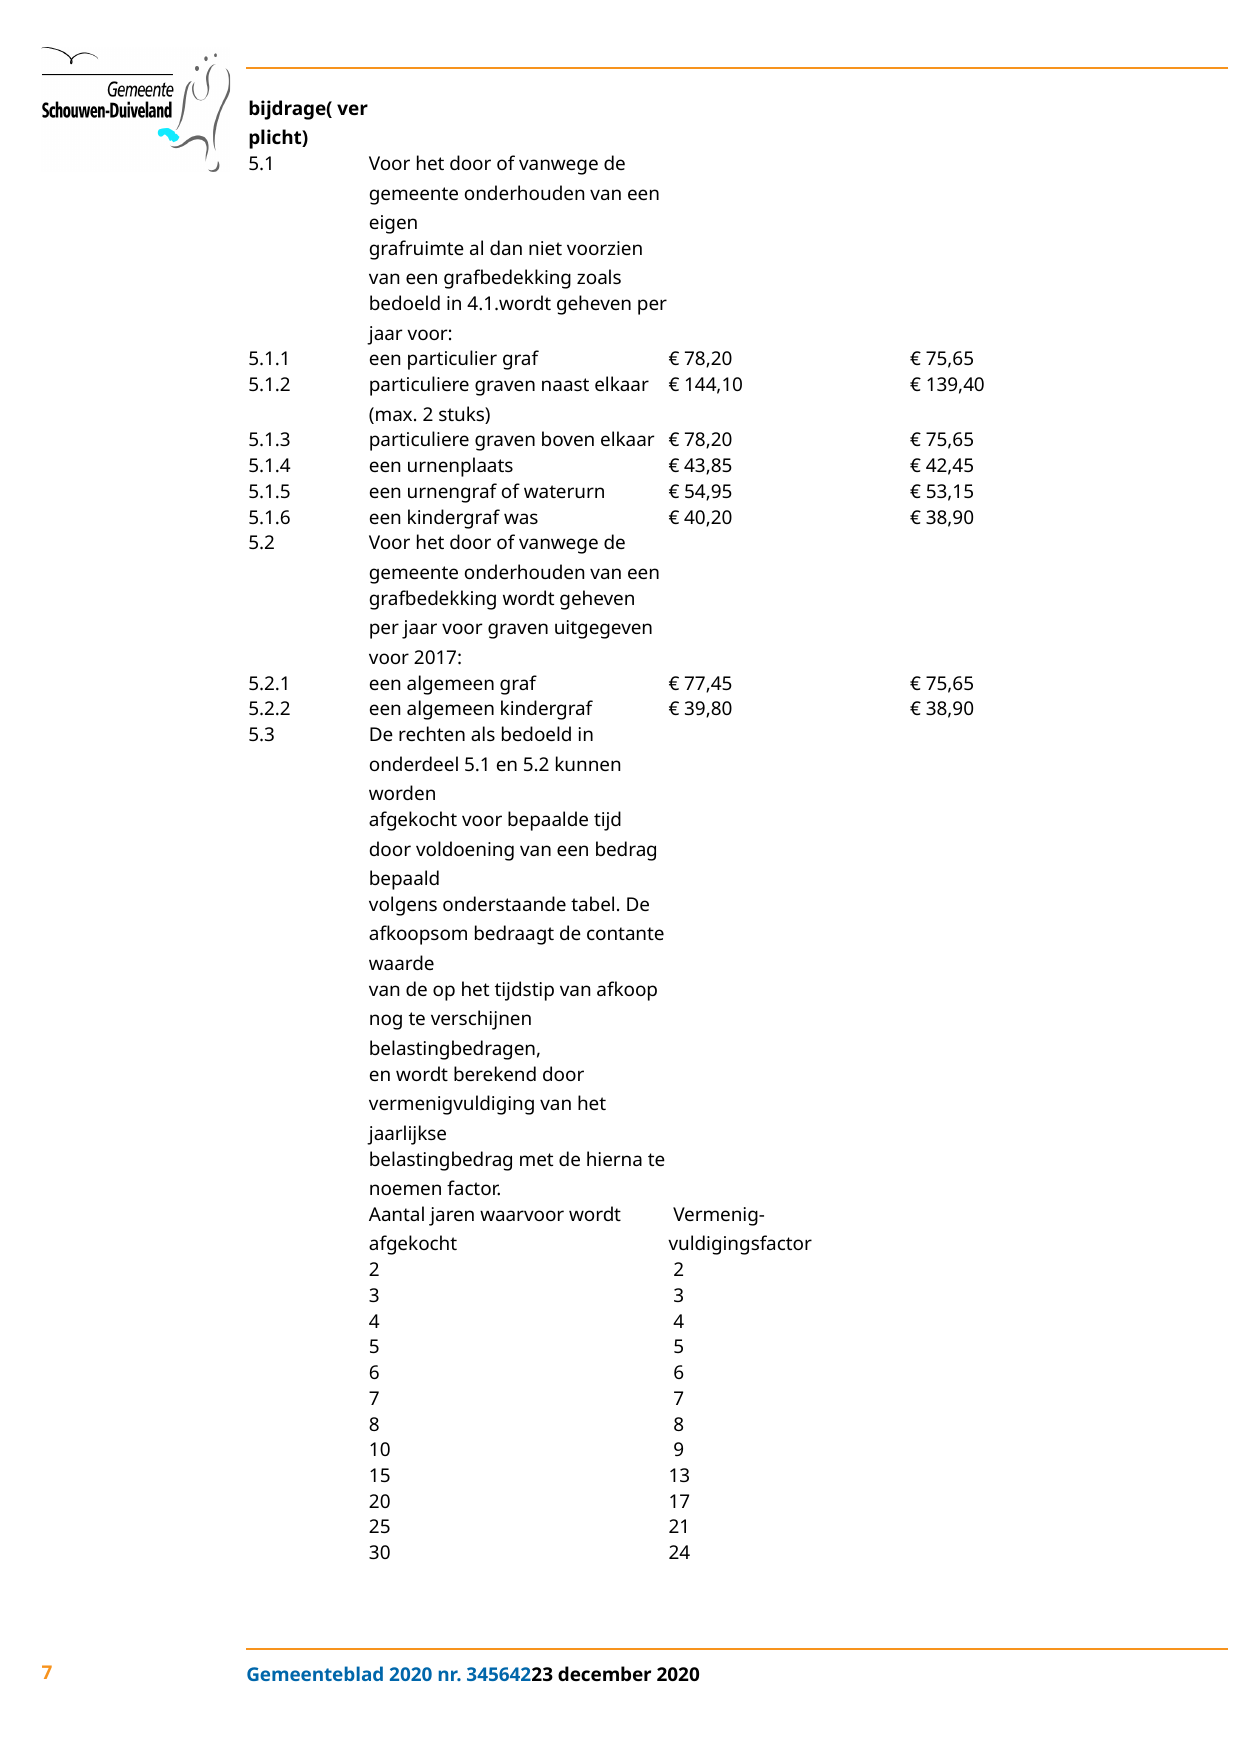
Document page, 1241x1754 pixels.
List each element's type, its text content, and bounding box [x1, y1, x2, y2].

table_cell 3 [668, 1282, 910, 1308]
table_cell van de op het tijdstip van afkoop nog te verschijnen belastingbedragen, [369, 976, 668, 1061]
table_cell Voor het door of vanwege de gemeente onderhouden van een [369, 530, 668, 585]
table_cell 9 [668, 1436, 910, 1462]
table_cell 5.1.2 [248, 371, 369, 427]
table_cell Aantal jaren waarvoor wordt afgekocht [369, 1201, 668, 1256]
table_cell € 75,65 [910, 670, 1031, 696]
table_cell € 144,10 [668, 371, 910, 427]
table_cell 5.2.2 [248, 696, 369, 721]
table_cell [668, 150, 910, 235]
table_cell 5.2 [248, 530, 369, 585]
table_cell 25 [369, 1514, 668, 1539]
table_cell 5.1.6 [248, 504, 369, 529]
table_cell [248, 1565, 369, 1591]
table_cell [910, 1565, 1031, 1591]
table_cell [910, 1436, 1031, 1462]
table_cell [668, 976, 910, 1061]
table_cell € 75,65 [910, 427, 1031, 452]
table_cell [248, 585, 369, 670]
table_cell particuliere graven naast elkaar (max. 2 stuks) [369, 371, 668, 427]
table_cell € 78,20 [668, 427, 910, 452]
table_cell [248, 1061, 369, 1146]
table_cell [910, 1334, 1031, 1359]
table_cell [910, 1385, 1031, 1411]
table_cell 2 [369, 1256, 668, 1282]
table_cell [248, 235, 369, 290]
table_cell [668, 585, 910, 670]
table_cell € 39,80 [668, 696, 910, 721]
table_cell een urnenplaats [369, 453, 668, 478]
table_cell een kindergraf was [369, 504, 668, 529]
table_cell 4 [668, 1308, 910, 1333]
table_cell 15 [369, 1462, 668, 1488]
table_cell [910, 530, 1031, 585]
table_cell en wordt berekend door vermenigvuldiging van het jaarlijkse [369, 1061, 668, 1146]
table_cell [910, 721, 1031, 806]
table_cell 17 [668, 1488, 910, 1514]
table_cell [910, 1539, 1031, 1565]
table_cell [910, 1146, 1031, 1201]
table_cell [248, 1308, 369, 1333]
table_cell € 139,40 [910, 371, 1031, 427]
table_cell [369, 1565, 668, 1591]
table_cell een algemeen graf [369, 670, 668, 696]
table_cell [910, 95, 1031, 150]
table_cell [910, 1061, 1031, 1146]
table_cell [910, 1282, 1031, 1308]
table_cell € 78,20 [668, 346, 910, 371]
table_cell 5 [668, 1334, 910, 1359]
table_cell [910, 1488, 1031, 1514]
table_cell 5.1.4 [248, 453, 369, 478]
table_cell [910, 891, 1031, 976]
table_cell [248, 806, 369, 891]
table_cell [248, 1146, 369, 1201]
table_cell [248, 1411, 369, 1436]
table_cell [910, 235, 1031, 290]
table_cell 8 [668, 1411, 910, 1436]
table_cell [248, 1256, 369, 1282]
table_cell [248, 1436, 369, 1462]
table_cell 8 [369, 1411, 668, 1436]
table_cell 5.1.5 [248, 478, 369, 504]
table_cell grafbedekking wordt geheven per jaar voor graven uitgegeven voor 2017: [369, 585, 668, 670]
table_cell [248, 1201, 369, 1256]
table_cell [910, 976, 1031, 1061]
table_cell 10 [369, 1436, 668, 1462]
table_cell € 77,45 [668, 670, 910, 696]
table_cell [248, 1334, 369, 1359]
table_cell [668, 1565, 910, 1591]
table_cell [369, 95, 668, 150]
table_cell [248, 1488, 369, 1514]
table_cell [668, 806, 910, 891]
table_cell [248, 1462, 369, 1488]
table_cell 30 [369, 1539, 668, 1565]
table_cell [910, 1359, 1031, 1385]
table_cell een urnengraf of waterurn [369, 478, 668, 504]
table_cell 7 [668, 1385, 910, 1411]
table_cell [910, 1411, 1031, 1436]
table_cell [668, 290, 910, 346]
picture [41, 47, 231, 172]
table_cell [910, 806, 1031, 891]
table_cell [668, 530, 910, 585]
table_cell 3 [369, 1282, 668, 1308]
table_cell € 38,90 [910, 504, 1031, 529]
table_cell € 40,20 [668, 504, 910, 529]
table_cell € 42,45 [910, 453, 1031, 478]
table_cell [248, 1514, 369, 1539]
table_cell [910, 1201, 1031, 1256]
table_cell [910, 1308, 1031, 1333]
table_cell [910, 585, 1031, 670]
table_cell € 43,85 [668, 453, 910, 478]
table_cell grafruimte al dan niet voorzien van een grafbedekking zoals [369, 235, 668, 290]
table_cell € 38,90 [910, 696, 1031, 721]
table_cell [668, 235, 910, 290]
table_cell [668, 95, 910, 150]
table_cell bedoeld in 4.1.wordt geheven per jaar voor: [369, 290, 668, 346]
table_cell bijdrage( verplicht) [248, 95, 369, 150]
table_cell € 75,65 [910, 346, 1031, 371]
table_cell Vermenig- vuldigingsfactor [668, 1201, 910, 1256]
table_cell [248, 1385, 369, 1411]
table_cell 5 [369, 1334, 668, 1359]
table_cell [668, 891, 910, 976]
table_cell De rechten als bedoeld in onderdeel 5.1 en 5.2 kunnen worden [369, 721, 668, 806]
table_cell 6 [668, 1359, 910, 1385]
table_cell € 54,95 [668, 478, 910, 504]
table_cell [910, 1514, 1031, 1539]
table_cell [668, 1061, 910, 1146]
table_cell 4 [369, 1308, 668, 1333]
table_cell Voor het door of vanwege de gemeente onderhouden van een eigen [369, 150, 668, 235]
table_cell 13 [668, 1462, 910, 1488]
table_cell 20 [369, 1488, 668, 1514]
table_cell [248, 891, 369, 976]
table_cell 24 [668, 1539, 910, 1565]
table_cell [910, 290, 1031, 346]
table_cell [668, 721, 910, 806]
table_cell 7 [369, 1385, 668, 1411]
table_cell belastingbedrag met de hierna te noemen factor. [369, 1146, 668, 1201]
table_cell [668, 1146, 910, 1201]
table_cell particuliere graven boven elkaar [369, 427, 668, 452]
table_cell [248, 1539, 369, 1565]
table_cell 5.1 [248, 150, 369, 235]
table_cell [910, 150, 1031, 235]
table_cell [248, 1282, 369, 1308]
table_cell 5.3 [248, 721, 369, 806]
table_cell 21 [668, 1514, 910, 1539]
table_cell 2 [668, 1256, 910, 1282]
table_cell 5.2.1 [248, 670, 369, 696]
table_cell [248, 1359, 369, 1385]
table_cell [248, 290, 369, 346]
table_cell 5.1.3 [248, 427, 369, 452]
table_cell 6 [369, 1359, 668, 1385]
table_cell volgens onderstaande tabel. De afkoopsom bedraagt de contante waarde [369, 891, 668, 976]
table_cell afgekocht voor bepaalde tijd door voldoening van een bedrag bepaald [369, 806, 668, 891]
table_cell [910, 1462, 1031, 1488]
table_cell een particulier graf [369, 346, 668, 371]
table_cell [248, 976, 369, 1061]
table_cell € 53,15 [910, 478, 1031, 504]
table_cell een algemeen kindergraf [369, 696, 668, 721]
table_cell 5.1.1 [248, 346, 369, 371]
table_cell [910, 1256, 1031, 1282]
